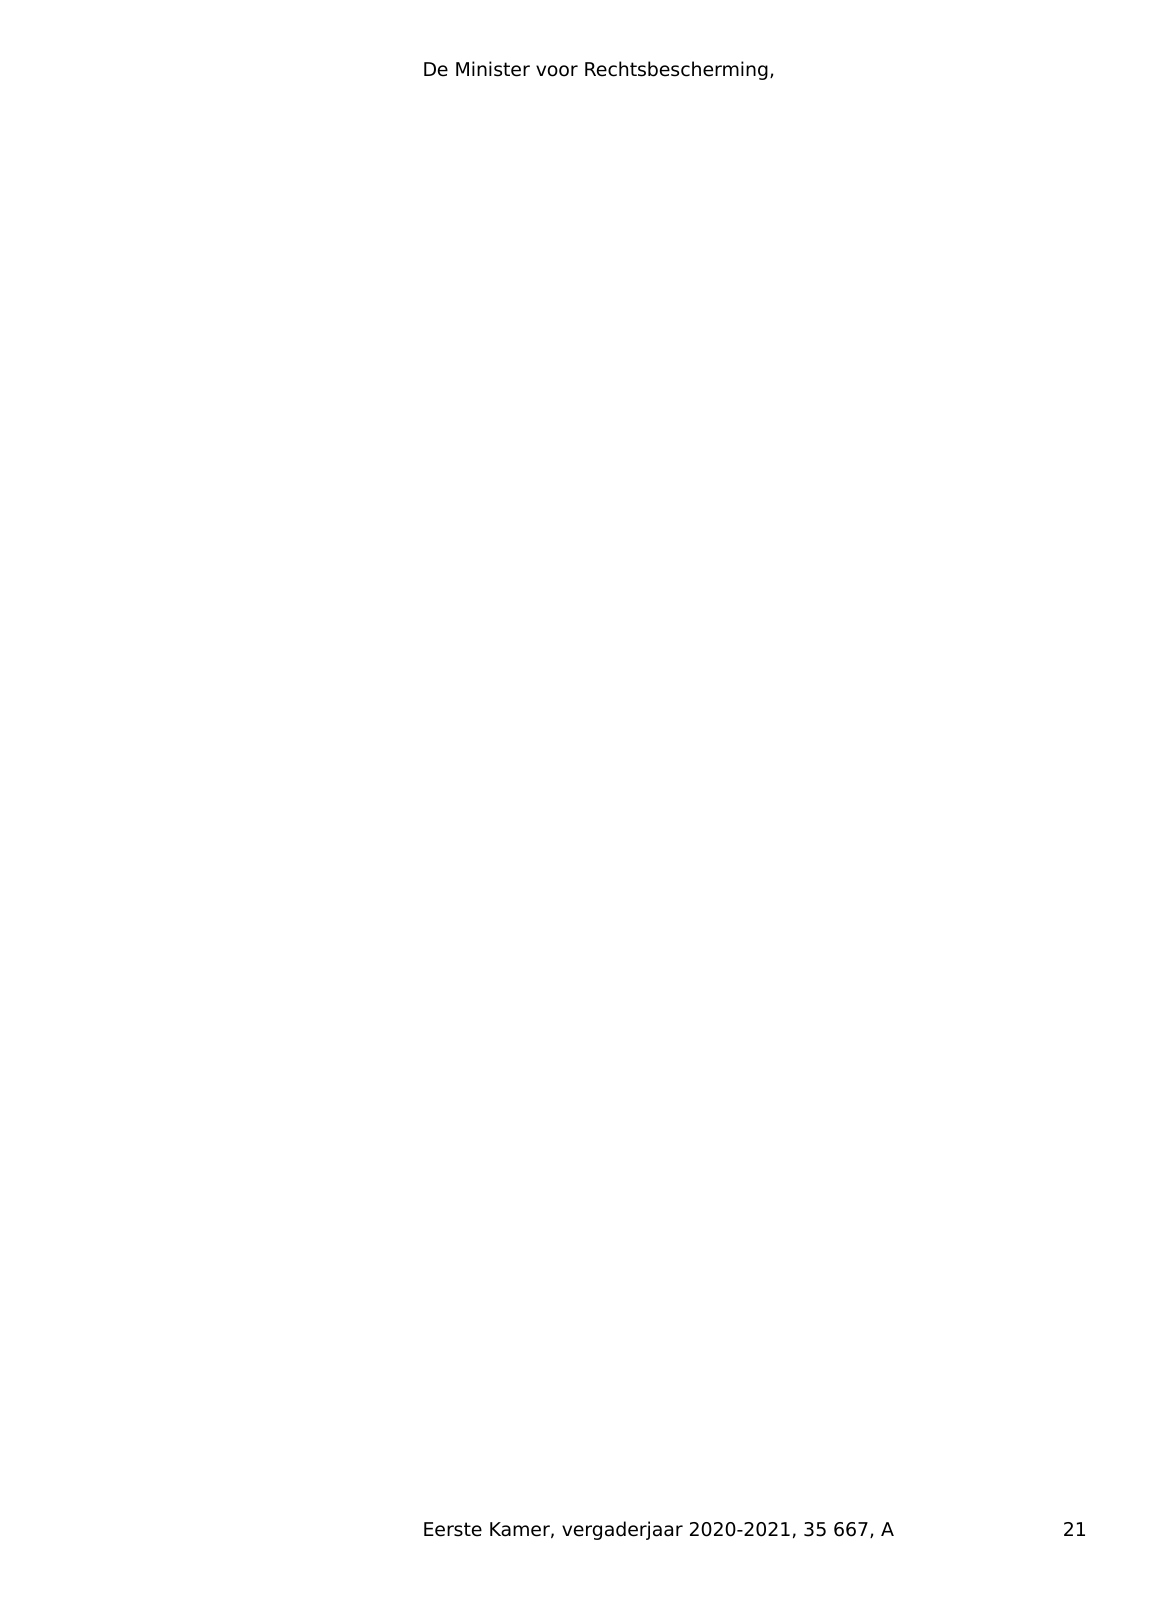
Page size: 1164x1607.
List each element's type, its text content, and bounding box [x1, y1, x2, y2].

text De Minister voor Rechtsbescherming, [422, 59, 1087, 81]
